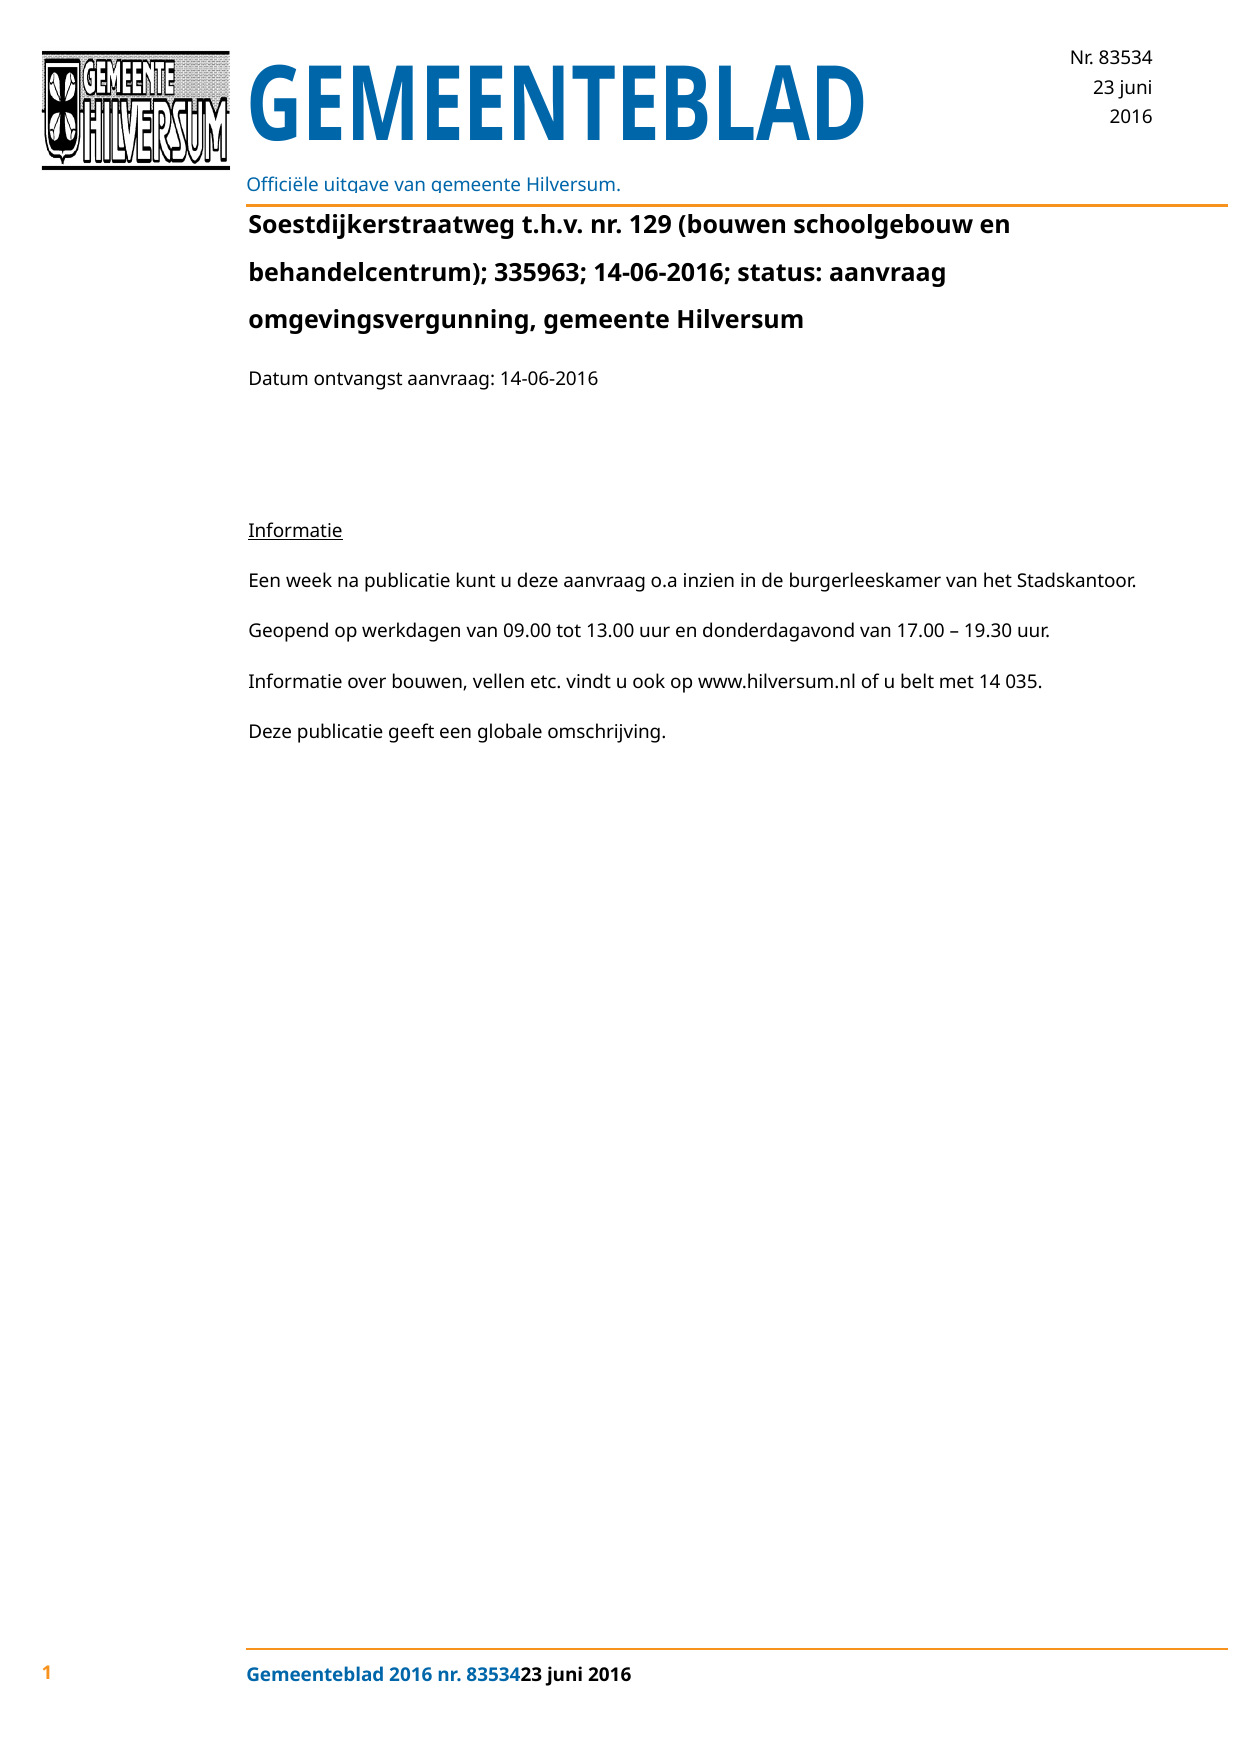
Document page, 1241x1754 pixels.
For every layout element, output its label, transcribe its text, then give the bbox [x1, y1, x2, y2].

text Informatie over bouwen, vellen etc. vindt u ook op www.hilversum.nl of u belt met 14 035. [248, 668, 1152, 694]
text Een week na publicatie kunt u deze aanvraag o.a inzien in de burgerleeskamer van het Stadskantoor. [248, 567, 1152, 593]
text Geopend op werkdagen van 09.00 tot 13.00 uur en donderdagavond van 17.00 – 19.30 uur. [248, 618, 1152, 643]
text Soestdijkerstraatweg t.h.v. nr. 129 (bouwen schoolgebouw en behandelcentrum); 335963; 14-06-2016; status: aanvraag omgevingsvergunning, gemeente Hilversum [248, 207, 1152, 336]
text Informatie [248, 517, 1152, 542]
text Datum ontvangst aanvraag: 14-06-2016 [248, 366, 1152, 391]
picture [41, 47, 231, 172]
text Deze publicatie geeft een globale omschrijving. [248, 718, 1152, 744]
